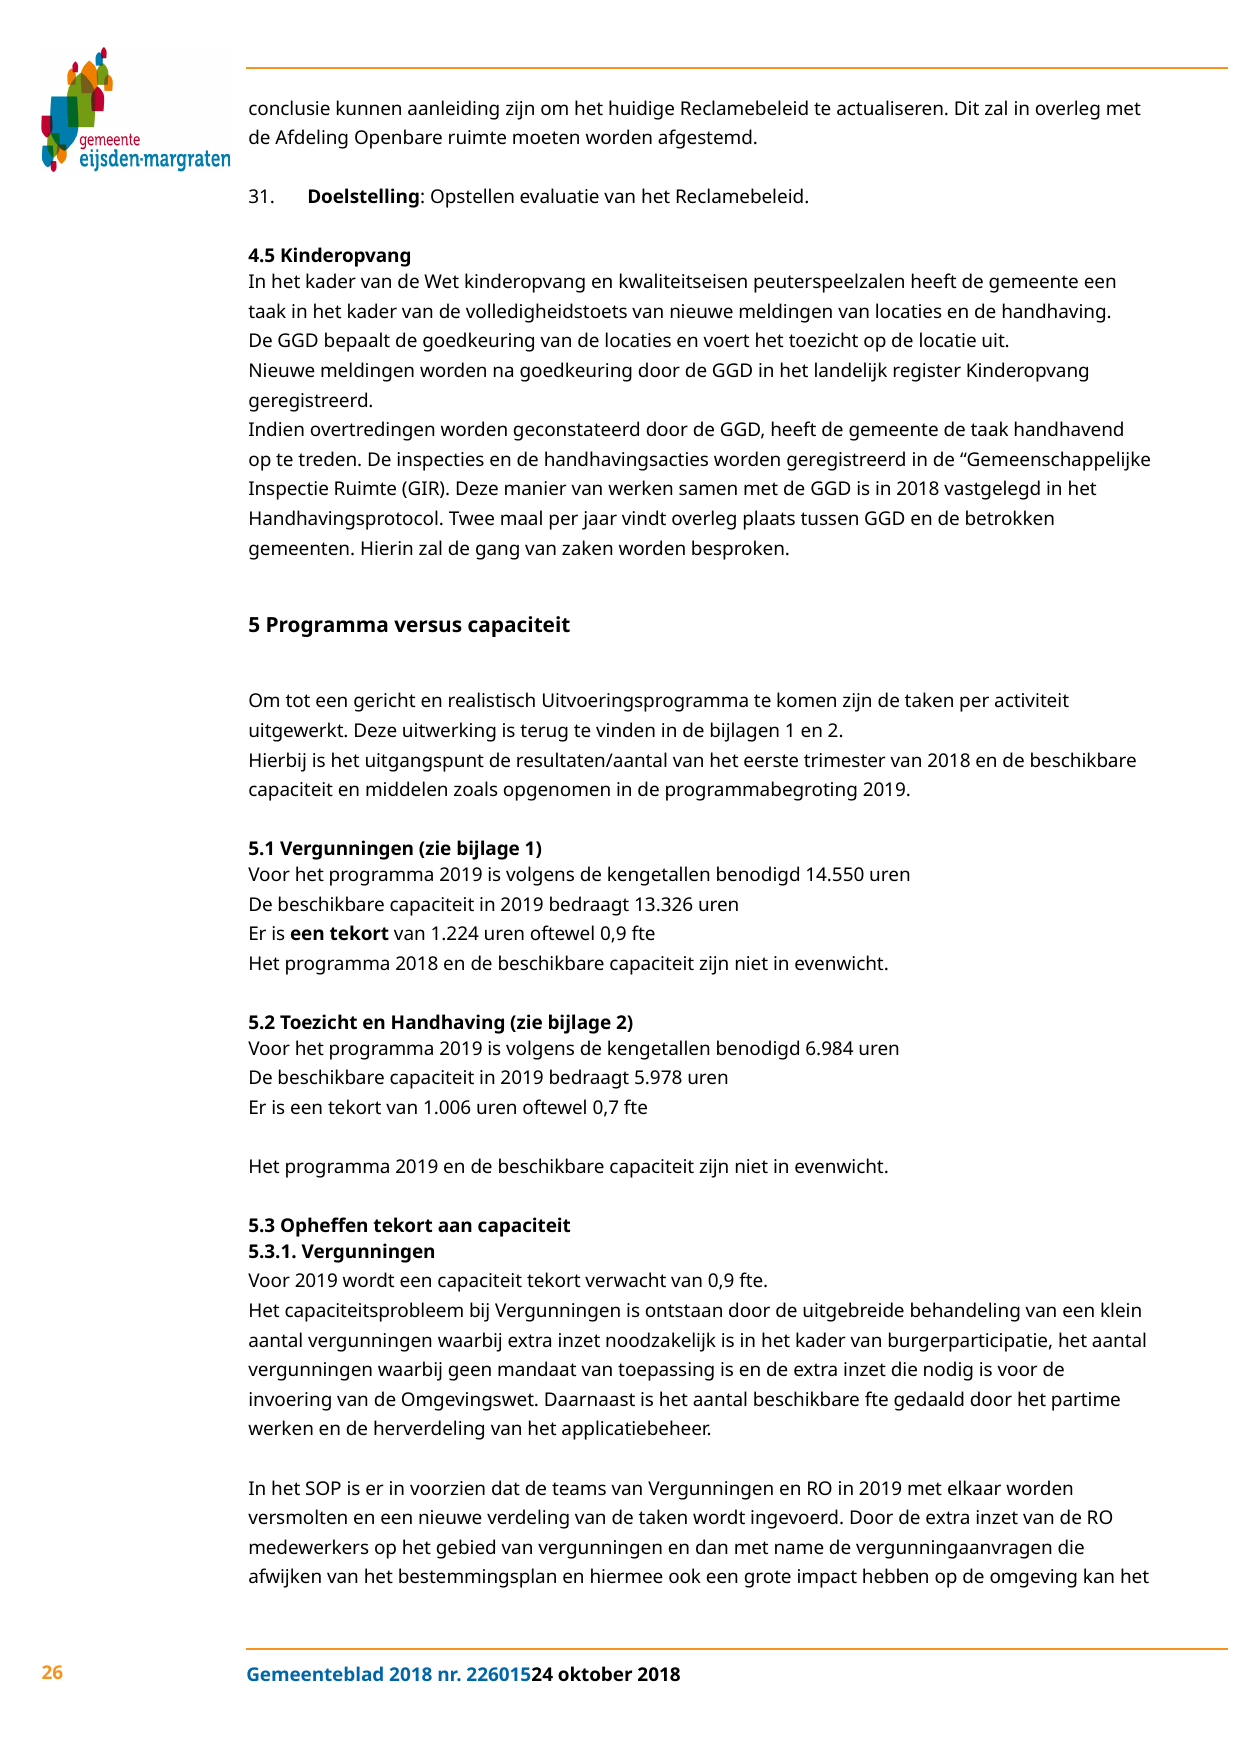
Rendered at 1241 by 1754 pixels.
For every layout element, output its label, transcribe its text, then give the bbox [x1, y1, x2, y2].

text 5.3 Opheffen tekort aan capaciteit [248, 1212, 1152, 1238]
text Nieuwe meldingen worden na goedkeuring door de GGD in het landelijk register Kinderopvang geregistreerd. [248, 357, 1152, 412]
text Om tot een gericht en realistisch Uitvoeringsprogramma te komen zijn de taken per activiteit uitgewerkt. Deze uitwerking is terug te vinden in de bijlagen 1 en 2. [248, 688, 1152, 743]
text Hierbij is het uitgangspunt de resultaten/aantal van het eerste trimester van 2018 en de beschikbare capaciteit en middelen zoals opgenomen in de programmabegroting 2019. [248, 747, 1152, 802]
text In het kader van de Wet kinderopvang en kwaliteitseisen peuterspeelzalen heeft de gemeente een taak in het kader van de volledigheidstoets van nieuwe meldingen van locaties en de handhaving. [248, 268, 1152, 324]
text Het programma 2018 en de beschikbare capaciteit zijn niet in evenwicht. [248, 950, 1152, 976]
text Er is een tekort van 1.006 uren oftewel 0,7 fte [248, 1094, 1152, 1120]
text Indien overtredingen worden geconstateerd door de GGD, heeft de gemeente de taak handhavend op te treden. De inspecties en de handhavingsacties worden geregistreerd in de “Gemeenschappelijke Inspectie Ruimte (GIR). Deze manier van werken samen met de GGD is in 2018 vastgelegd in het Handhavingsprotocol. Twee maal per jaar vindt overleg plaats tussen GGD en de betrokken gemeenten. Hierin zal de gang van zaken worden besproken. [248, 416, 1152, 560]
list Doelstelling: Opstellen evaluatie van het Reclamebeleid. [248, 183, 1152, 209]
text 4.5 Kinderopvang [248, 243, 1152, 268]
picture [41, 47, 231, 172]
text Het programma 2019 en de beschikbare capaciteit zijn niet in evenwicht. [248, 1153, 1152, 1179]
text 5.1 Vergunningen (zie bijlage 1) [248, 836, 1152, 861]
text De beschikbare capaciteit in 2019 bedraagt 13.326 uren [248, 891, 1152, 917]
text De beschikbare capaciteit in 2019 bedraagt 5.978 uren [248, 1064, 1152, 1090]
text conclusie kunnen aanleiding zijn om het huidige Reclamebeleid te actualiseren. Dit zal in overleg met de Afdeling Openbare ruimte moeten worden afgestemd. [248, 95, 1152, 150]
text Voor 2019 wordt een capaciteit tekort verwacht van 0,9 fte. [248, 1268, 1152, 1293]
text Het capaciteitsprobleem bij Vergunningen is ontstaan door de uitgebreide behandeling van een klein aantal vergunningen waarbij extra inzet noodzakelijk is in het kader van burgerparticipatie, het aantal vergunningen waarbij geen mandaat van toepassing is en de extra inzet die nodig is voor de invoering van de Omgevingswet. Daarnaast is het aantal beschikbare fte gedaald door het partime werken en de herverdeling van het applicatiebeheer. [248, 1297, 1152, 1441]
text Voor het programma 2019 is volgens de kengetallen benodigd 6.984 uren [248, 1035, 1152, 1061]
text Er is een tekort van 1.224 uren oftewel 0,9 fte [248, 920, 1152, 946]
text De GGD bepaalt de goedkeuring van de locaties en voert het toezicht op de locatie uit. [248, 328, 1152, 353]
text In het SOP is er in voorzien dat de teams van Vergunningen en RO in 2019 met elkaar worden versmolten en een nieuwe verdeling van de taken wordt ingevoerd. Door de extra inzet van de RO medewerkers op het gebied van vergunningen en dan met name de vergunningaanvragen die afwijken van het bestemmingsplan en hiermee ook een grote impact hebben op de omgeving kan het [248, 1475, 1152, 1589]
text 5 Programma versus capaciteit [248, 610, 1152, 638]
text 5.2 Toezicht en Handhaving (zie bijlage 2) [248, 1009, 1152, 1035]
text Voor het programma 2019 is volgens de kengetallen benodigd 14.550 uren [248, 861, 1152, 887]
text 5.3.1. Vergunningen [248, 1238, 1152, 1264]
